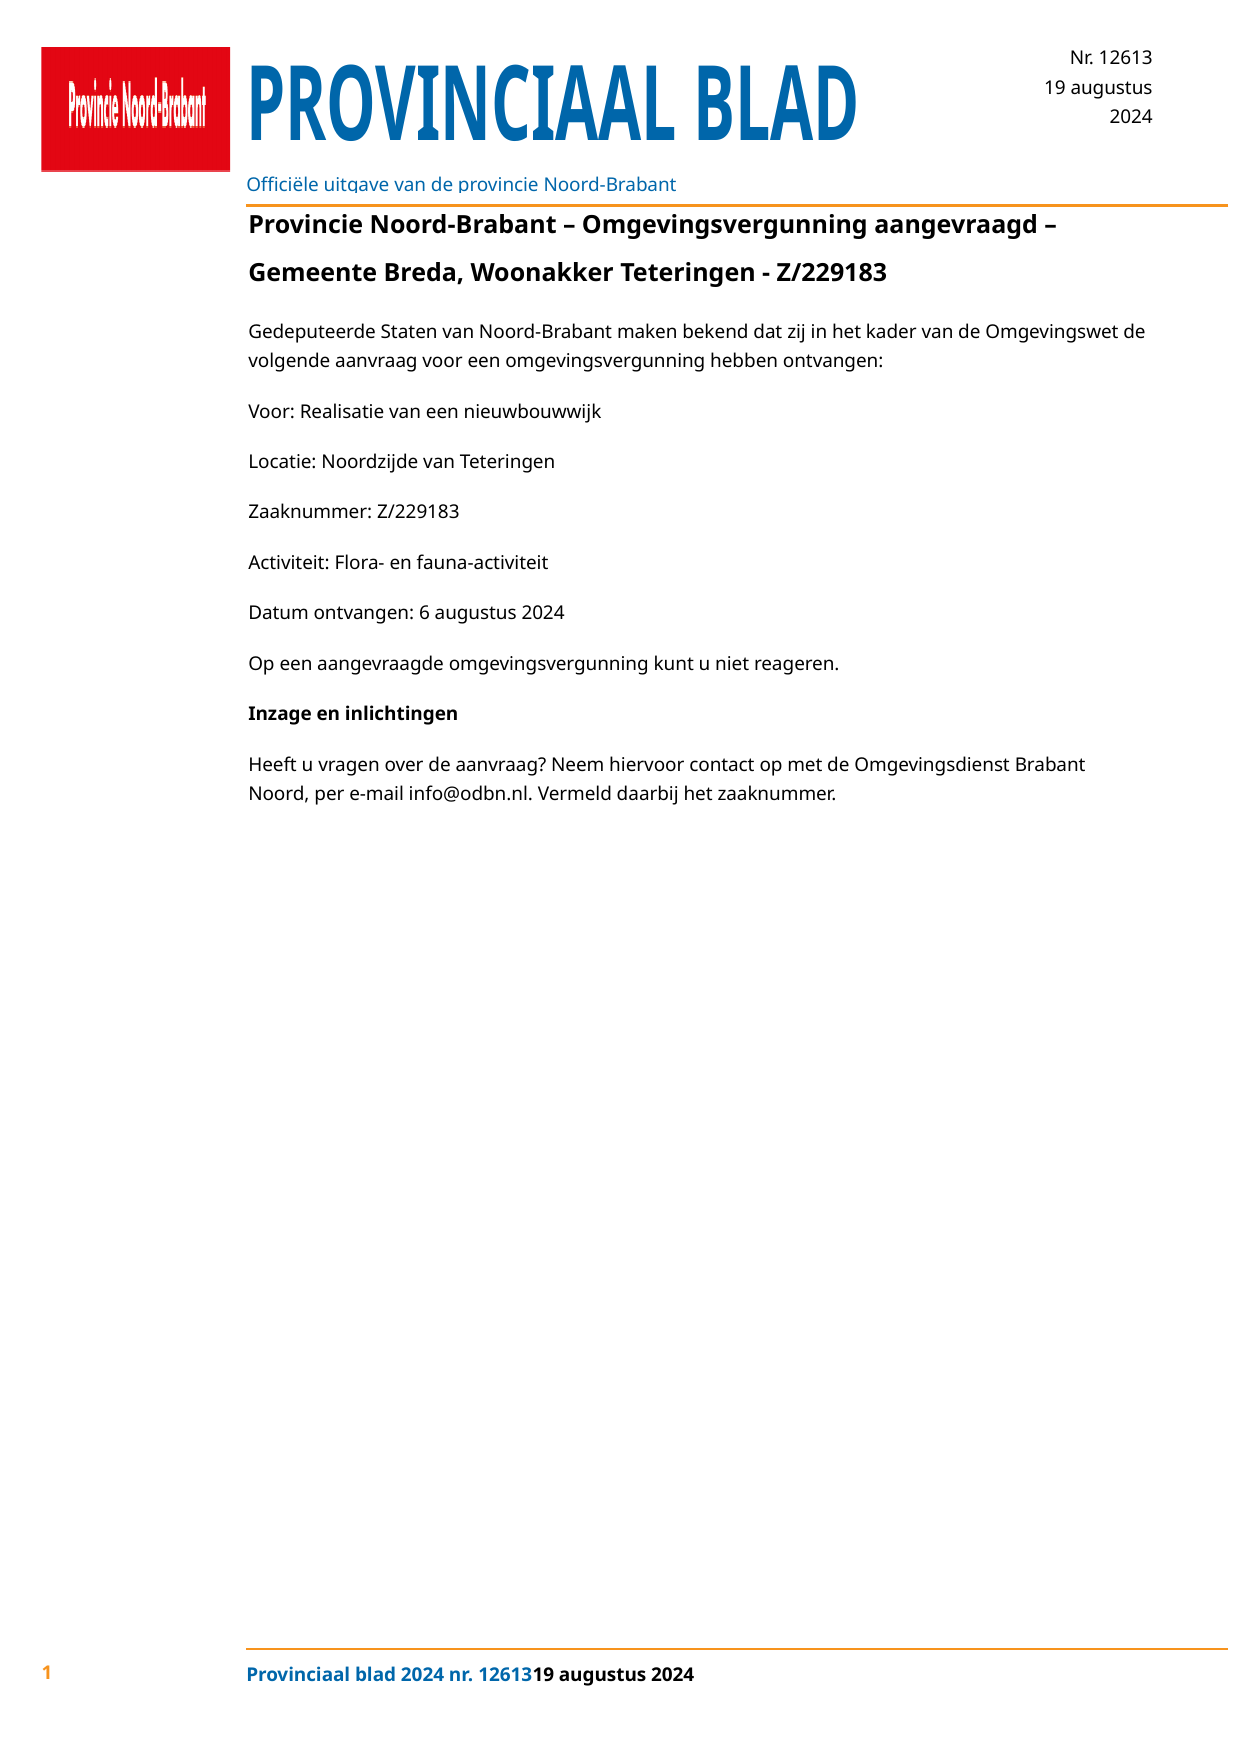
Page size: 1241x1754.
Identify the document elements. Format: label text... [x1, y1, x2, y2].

text Op een aangevraagde omgevingsvergunning kunt u niet reageren. [248, 650, 1152, 676]
text Locatie: Noordzijde van Teteringen [248, 448, 1152, 474]
text Provincie Noord-Brabant – Omgevingsvergunning aangevraagd – Gemeente Breda, Woonakker Teteringen - Z/229183 [248, 207, 1152, 288]
text Inzage en inlichtingen [248, 700, 1152, 726]
text Heeft u vragen over de aanvraag? Neem hiervoor contact op met de Omgevingsdienst Brabant Noord, per e-mail info@odbn.nl. Vermeld daarbij het zaaknummer. [248, 751, 1152, 806]
text Zaaknummer: Z/229183 [248, 499, 1152, 524]
text Voor: Realisatie van een nieuwbouwwijk [248, 398, 1152, 424]
picture [41, 47, 231, 172]
text Gedeputeerde Staten van Noord-Brabant maken bekend dat zij in het kader van de Omgevingswet de volgende aanvraag voor een omgevingsvergunning hebben ontvangen: [248, 318, 1152, 373]
text Activiteit: Flora- en fauna-activiteit [248, 549, 1152, 575]
text Datum ontvangen: 6 augustus 2024 [248, 599, 1152, 625]
